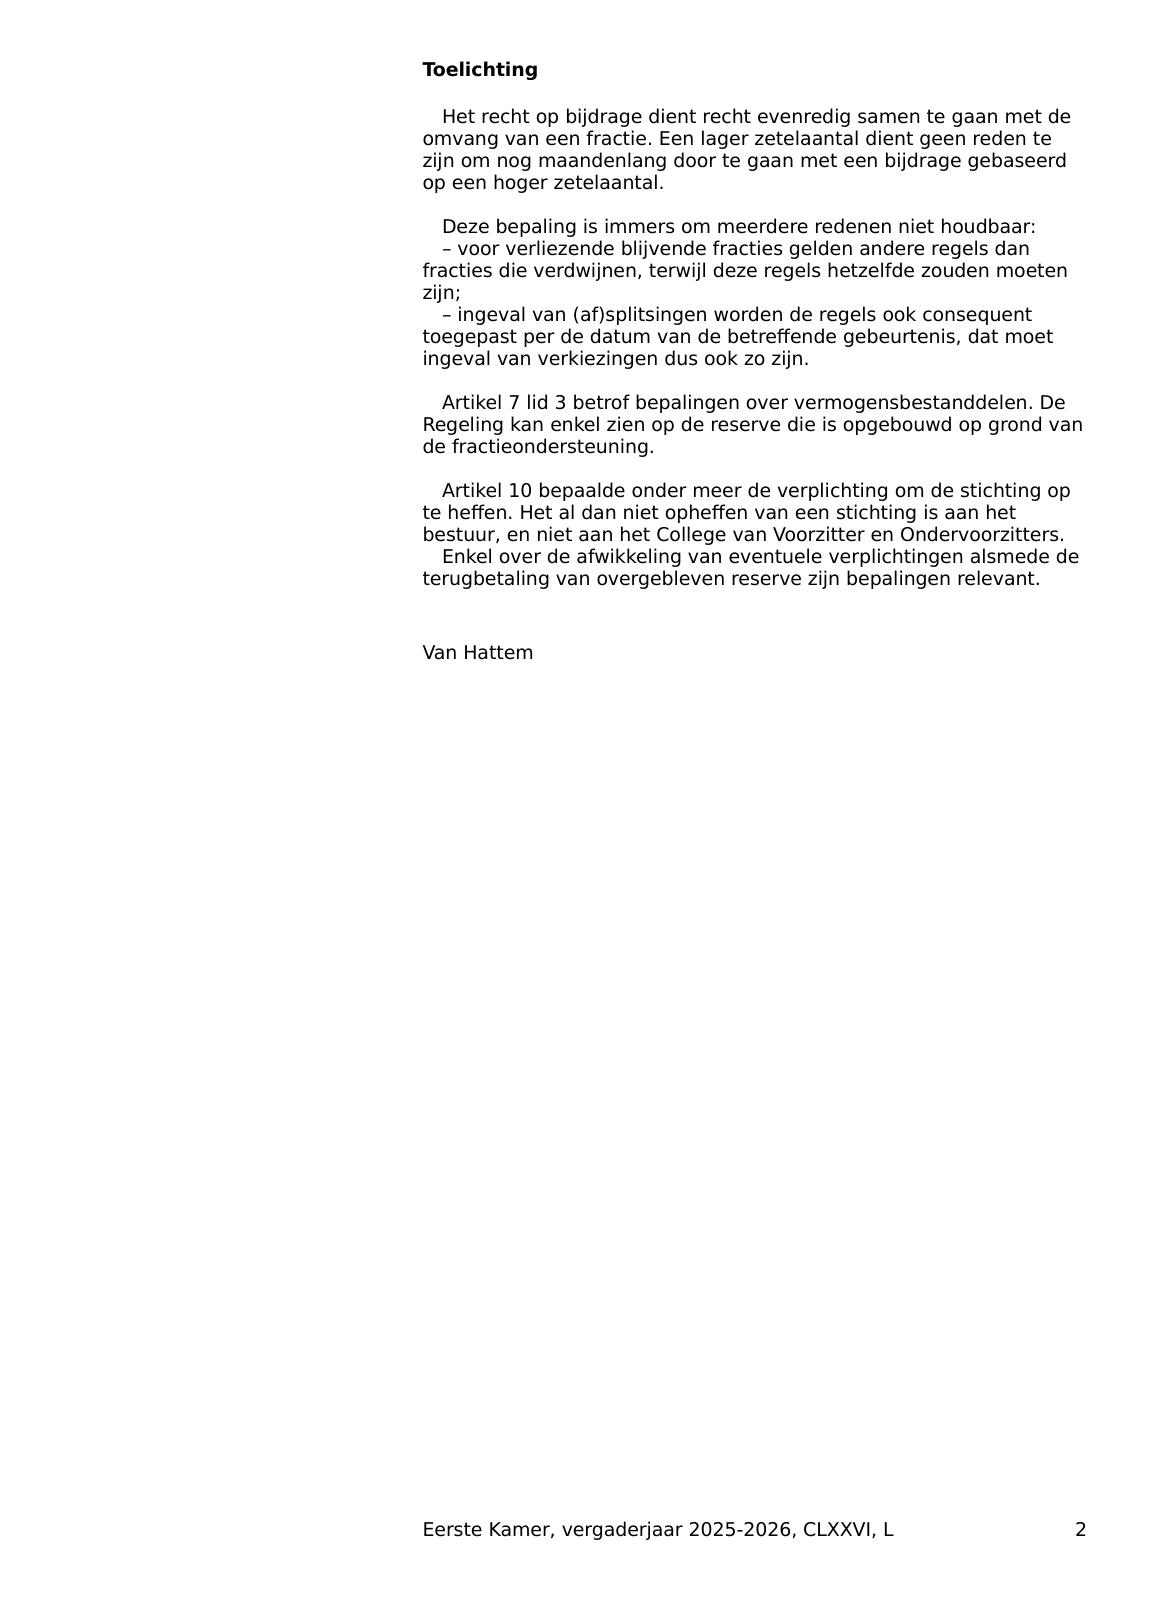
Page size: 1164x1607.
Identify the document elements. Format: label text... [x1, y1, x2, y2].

text Artikel 10 bepaalde onder meer de verplichting om de stichting op te heffen. Het al dan niet opheffen van een stichting is aan het bestuur, en niet aan het College van Voorzitter en Ondervoorzitters. [422, 480, 1087, 546]
text – ingeval van (af)splitsingen worden de regels ook consequent toegepast per de datum van de betreffende gebeurtenis, dat moet ingeval van verkiezingen dus ook zo zijn. [422, 304, 1087, 370]
text Het recht op bijdrage dient recht evenredig samen te gaan met de omvang van een fractie. Een lager zetelaantal dient geen reden te zijn om nog maandenlang door te gaan met een bijdrage gebaseerd op een hoger zetelaantal. [422, 106, 1087, 194]
text – voor verliezende blijvende fracties gelden andere regels dan fracties die verdwijnen, terwijl deze regels hetzelfde zouden moeten zijn; [422, 238, 1087, 304]
text Artikel 7 lid 3 betrof bepalingen over vermogensbestanddelen. De Regeling kan enkel zien op de reserve die is opgebouwd op grond van de fractieondersteuning. [422, 392, 1087, 458]
text Van Hattem [422, 620, 1087, 664]
subtitle Toelichting [422, 59, 1087, 81]
text Enkel over de afwikkeling van eventuele verplichtingen alsmede de terugbetaling van overgebleven reserve zijn bepalingen relevant. [422, 546, 1087, 590]
text Deze bepaling is immers om meerdere redenen niet houdbaar: [422, 216, 1087, 238]
